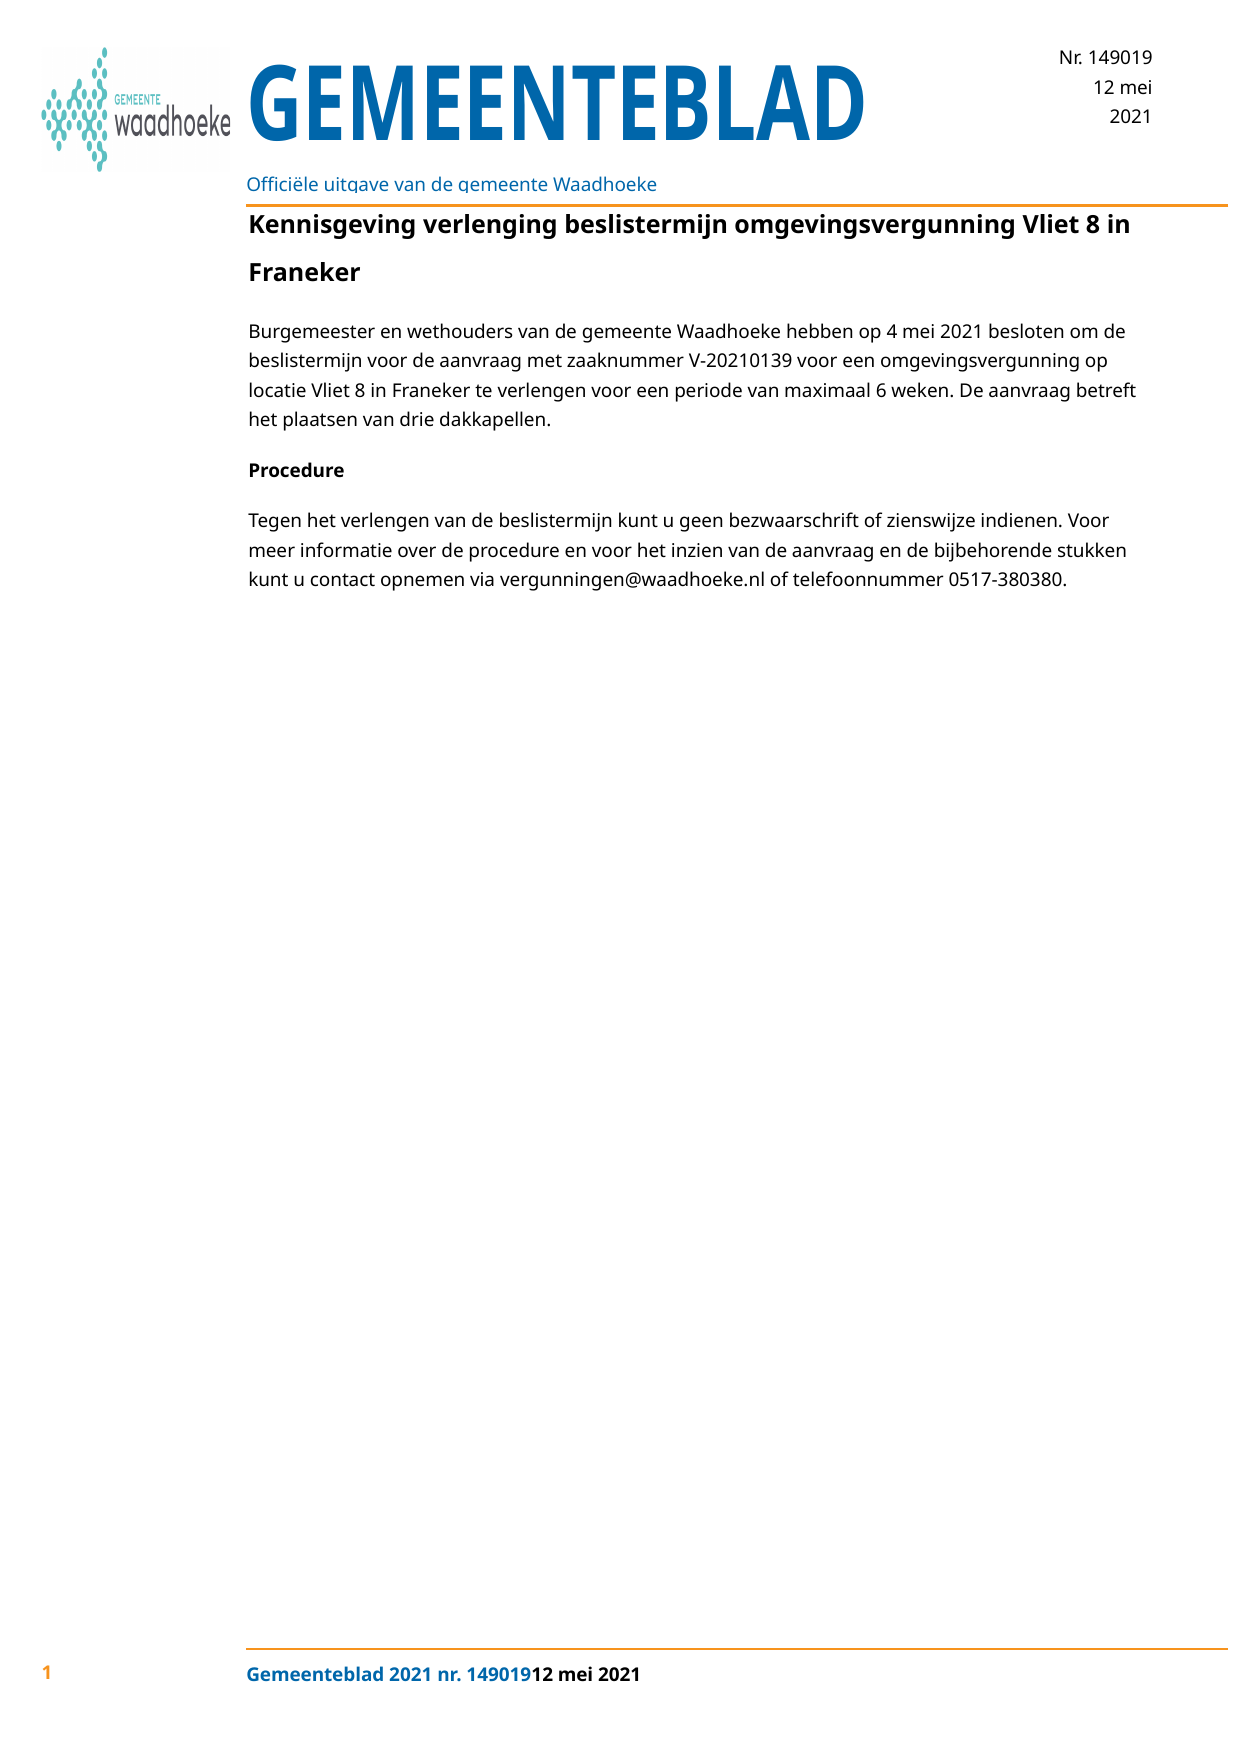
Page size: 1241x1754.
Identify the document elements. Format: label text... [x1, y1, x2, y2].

text Burgemeester en wethouders van de gemeente Waadhoeke hebben op 4 mei 2021 besloten om de beslistermijn voor de aanvraag met zaaknummer V-20210139 voor een omgevingsvergunning op locatie Vliet 8 in Franeker te verlengen voor een periode van maximaal 6 weken. De aanvraag betreft het plaatsen van drie dakkapellen. [248, 318, 1152, 432]
text Tegen het verlengen van de beslistermijn kunt u geen bezwaarschrift of zienswijze indienen. Voor meer informatie over de procedure en voor het inzien van de aanvraag en de bijbehorende stukken kunt u contact opnemen via vergunningen@waadhoeke.nl of telefoonnummer 0517-380380. [248, 507, 1152, 592]
text Procedure [248, 457, 1152, 483]
picture [41, 47, 231, 172]
text Kennisgeving verlenging beslistermijn omgevingsvergunning Vliet 8 in Franeker [248, 207, 1152, 288]
